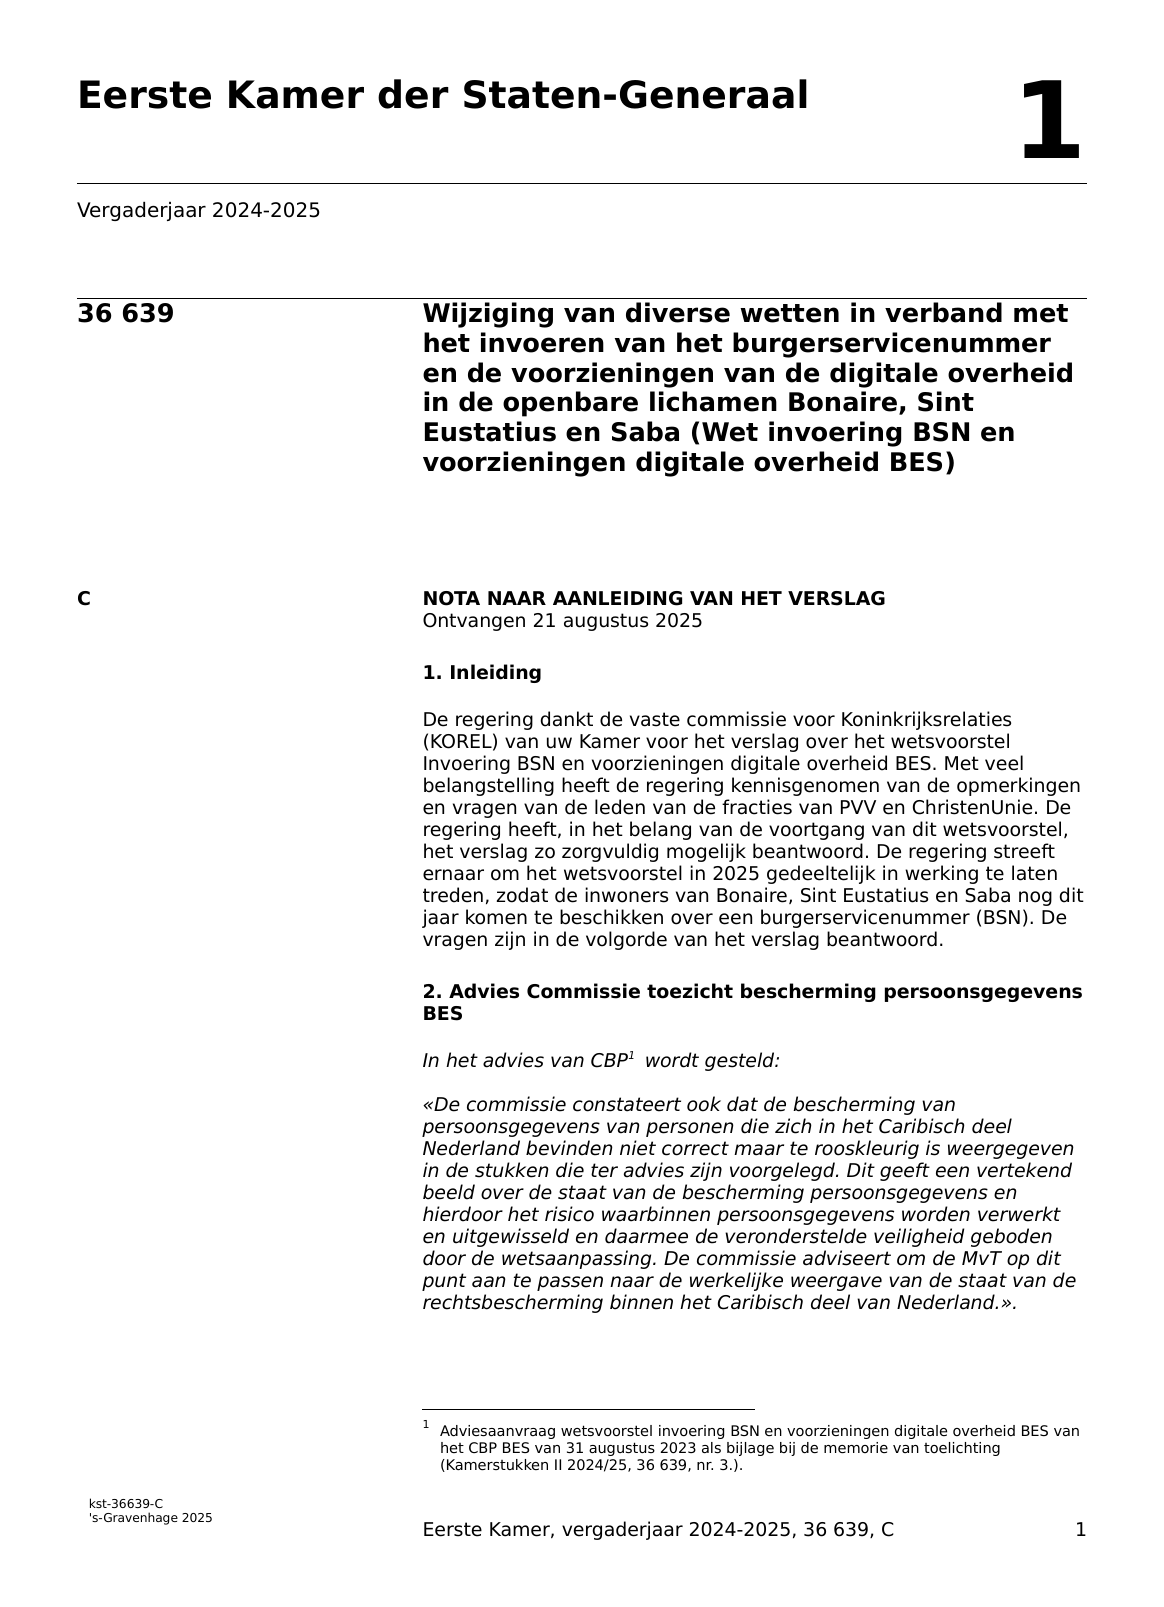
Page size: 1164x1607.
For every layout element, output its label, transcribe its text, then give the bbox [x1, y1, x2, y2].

table_header 1 [886, 59, 1087, 183]
subtitle C NOTA NAAR AANLEIDING VAN HET VERSLAG [77, 588, 1087, 610]
text De regering dankt de vaste commissie voor Koninkrijksrelaties (KOREL) van uw Kamer voor het verslag over het wetsvoorstel Invoering BSN en voorzieningen digitale overheid BES. Met veel belangstelling heeft de regering kennisgenomen van de opmerkingen en vragen van de leden van de fracties van PVV en ChristenUnie. De regering heeft, in het belang van de voortgang van dit wetsvoorstel, het verslag zo zorgvuldig mogelijk beantwoord. De regering streeft ernaar om het wetsvoorstel in 2025 gedeeltelijk in werking te laten treden, zodat de inwoners van Bonaire, Sint Eustatius en Saba nog dit jaar komen te beschikken over een burgerservicenummer (BSN). De vragen zijn in de volgorde van het verslag beantwoord. [422, 709, 1087, 951]
text Ontvangen 21 augustus 2025 [422, 610, 1087, 632]
subtitle 1. Inleiding [422, 662, 1087, 684]
text In het advies van CBP wordt gesteld: [422, 1050, 1087, 1072]
text Adviesaanvraag wetsvoorstel invoering BSN en voorzieningen digitale overheid BES van het CBP BES van 31 augustus 2023 als bijlage bij de memorie van toelichting (Kamerstukken II 2024/25, 36 639, nr. 3.). [422, 1418, 1087, 1474]
table_header Eerste Kamer der Staten-Generaal [77, 59, 886, 183]
text «De commissie constateert ook dat de bescherming van persoonsgegevens van personen die zich in het Caribisch deel Nederland bevinden niet correct maar te rooskleurig is weergegeven in de stukken die ter advies zijn voorgelegd. Dit geeft een vertekend beeld over de staat van de bescherming persoonsgegevens en hierdoor het risico waarbinnen persoonsgegevens worden verwerkt en uitgewisseld en daarmee de veronderstelde veiligheid geboden door de wetsaanpassing. De commissie adviseert om de MvT op dit punt aan te passen naar de werkelijke weergave van de staat van de rechtsbescherming binnen het Caribisch deel van Nederland.». [422, 1094, 1087, 1314]
subtitle 36 639 Wijziging van diverse wetten in verband met het invoeren van het burgerservicenummer en de voorzieningen van de digitale overheid in de openbare lichamen Bonaire, Sint Eustatius en Saba (Wet invoering BSN en voorzieningen digitale overheid BES) [77, 299, 1087, 477]
table_cell Vergaderjaar 2024-2025 [77, 184, 1087, 298]
text 's-Gravenhage 2025 [88, 1511, 323, 1525]
subtitle 2. Advies Commissie toezicht bescherming persoonsgegevens BES [422, 981, 1087, 1025]
text kst-36639-C [88, 1497, 323, 1511]
